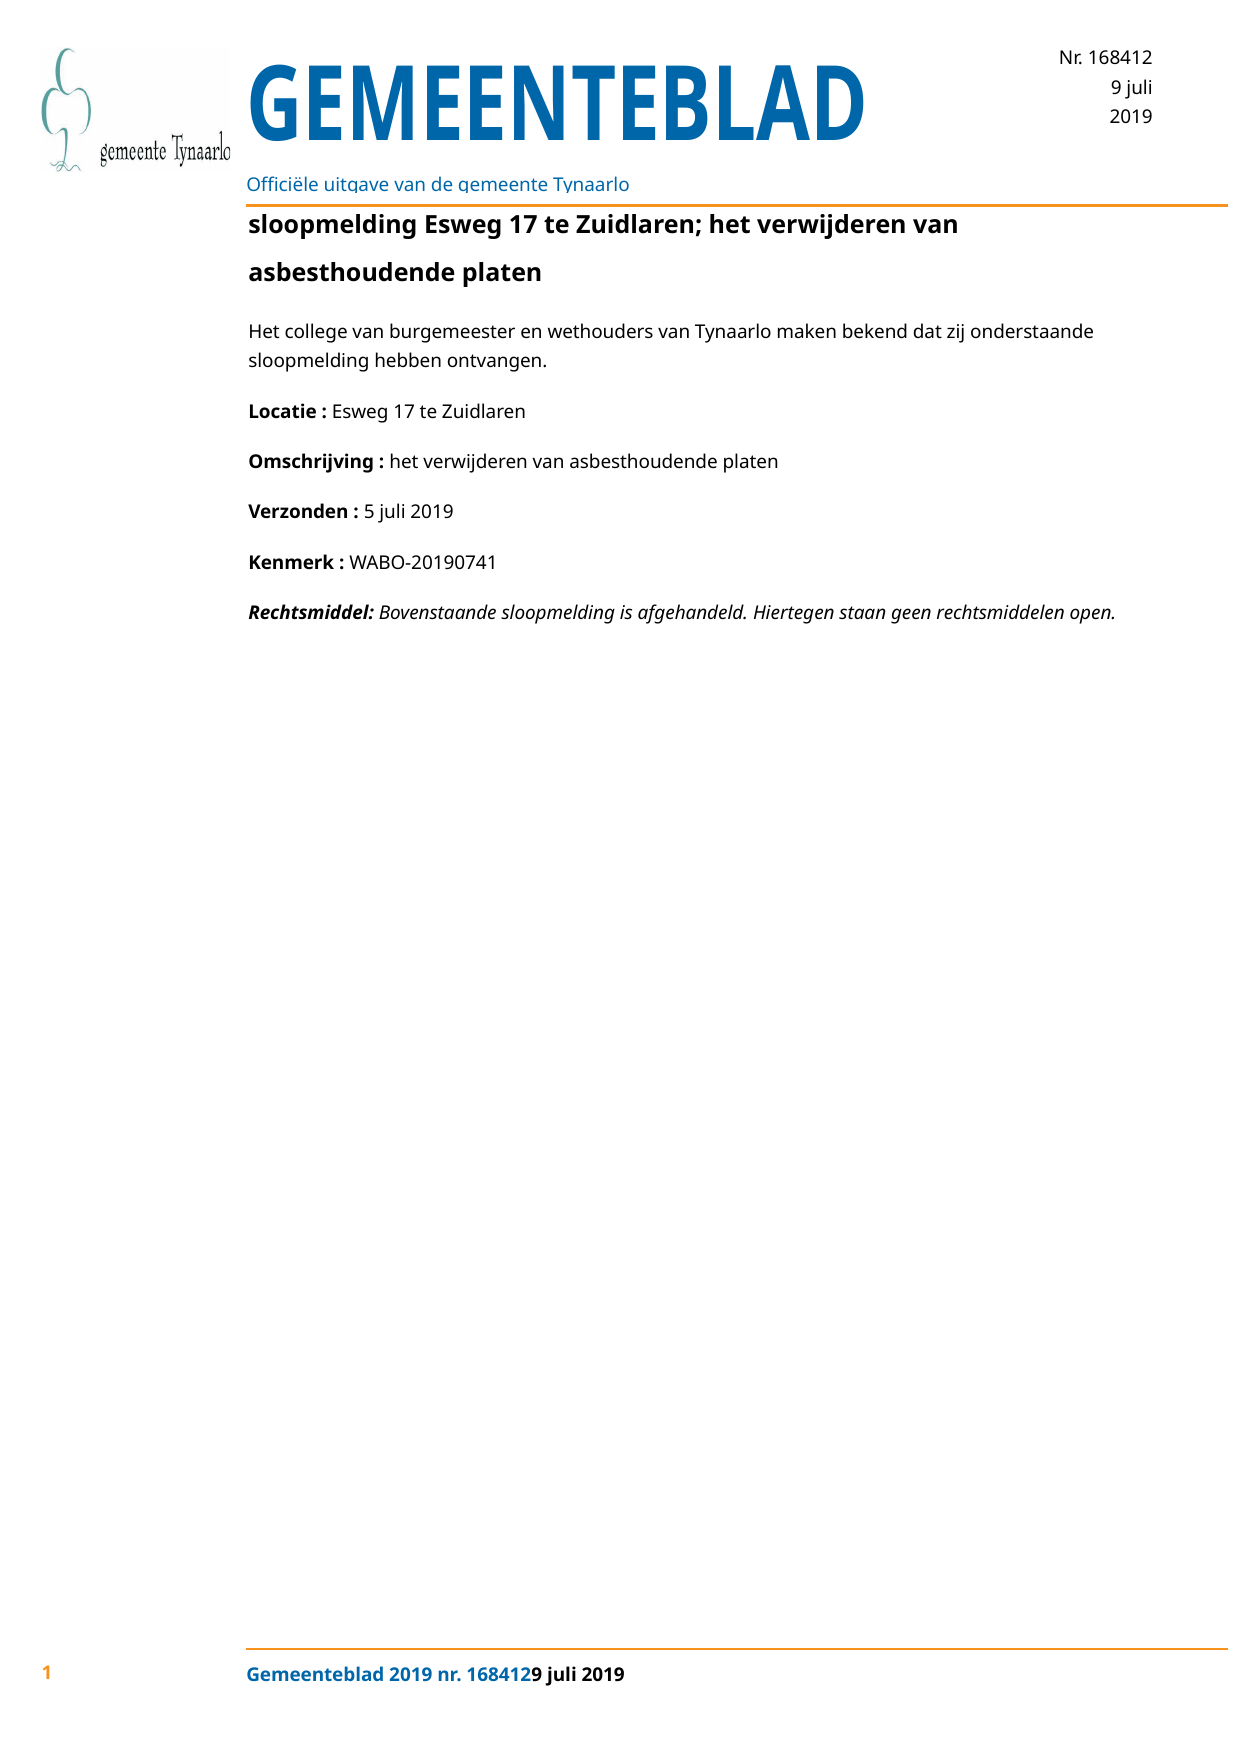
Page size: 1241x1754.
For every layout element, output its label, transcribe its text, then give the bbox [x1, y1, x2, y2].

text sloopmelding Esweg 17 te Zuidlaren; het verwijderen van asbesthoudende platen [248, 207, 1152, 288]
text Locatie : Esweg 17 te Zuidlaren [248, 398, 1152, 424]
text Rechtsmiddel: Bovenstaande sloopmelding is afgehandeld. Hiertegen staan geen rechtsmiddelen open. [248, 599, 1152, 625]
text Het college van burgemeester en wethouders van Tynaarlo maken bekend dat zij onderstaande sloopmelding hebben ontvangen. [248, 318, 1152, 373]
text Kenmerk : WABO-20190741 [248, 549, 1152, 575]
picture [41, 47, 231, 172]
text Omschrijving : het verwijderen van asbesthoudende platen [248, 448, 1152, 474]
text Verzonden : 5 juli 2019 [248, 499, 1152, 524]
